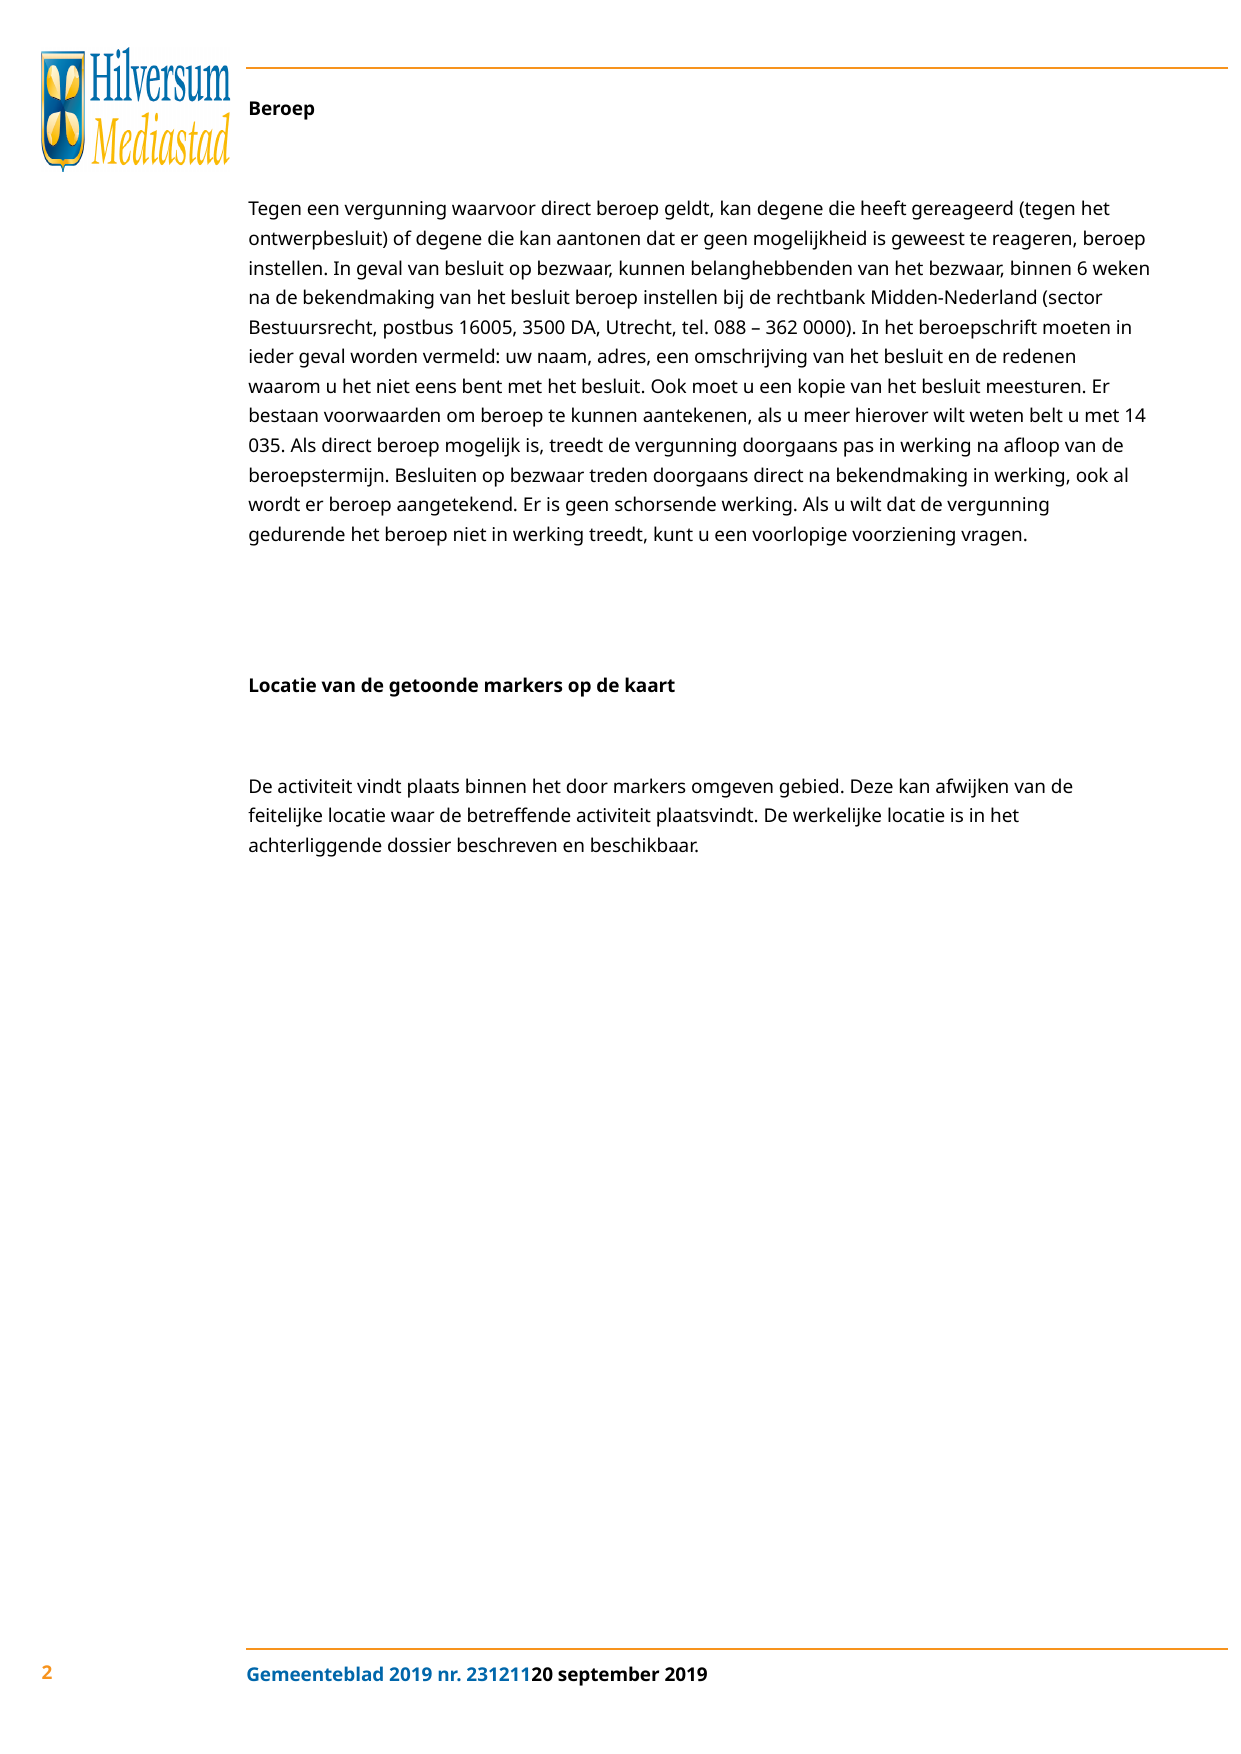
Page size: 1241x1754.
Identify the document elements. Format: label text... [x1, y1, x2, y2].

text Locatie van de getoonde markers op de kaart [248, 672, 1152, 698]
picture [41, 47, 231, 172]
text De activiteit vindt plaats binnen het door markers omgeven gebied. Deze kan afwijken van de feitelijke locatie waar de betreffende activiteit plaatsvindt. De werkelijke locatie is in het achterliggende dossier beschreven en beschikbaar. [248, 773, 1152, 858]
text Tegen een vergunning waarvoor direct beroep geldt, kan degene die heeft gereageerd (tegen het ontwerpbesluit) of degene die kan aantonen dat er geen mogelijkheid is geweest te reageren, beroep instellen. In geval van besluit op bezwaar, kunnen belanghebbenden van het bezwaar, binnen 6 weken na de bekendmaking van het besluit beroep instellen bij de rechtbank Midden-Nederland (sector Bestuursrecht, postbus 16005, 3500 DA, Utrecht, tel. 088 – 362 0000). In het beroepschrift moeten in ieder geval worden vermeld: uw naam, adres, een omschrijving van het besluit en de redenen waarom u het niet eens bent met het besluit. Ook moet u een kopie van het besluit meesturen. Er bestaan voorwaarden om beroep te kunnen aantekenen, als u meer hierover wilt weten belt u met 14 035. Als direct beroep mogelijk is, treedt de vergunning doorgaans pas in werking na afloop van de beroepstermijn. Besluiten op bezwaar treden doorgaans direct na bekendmaking in werking, ook al wordt er beroep aangetekend. Er is geen schorsende werking. Als u wilt dat de vergunning gedurende het beroep niet in werking treedt, kunt u een voorlopige voorziening vragen. [248, 196, 1152, 547]
text Beroep [248, 95, 1152, 121]
